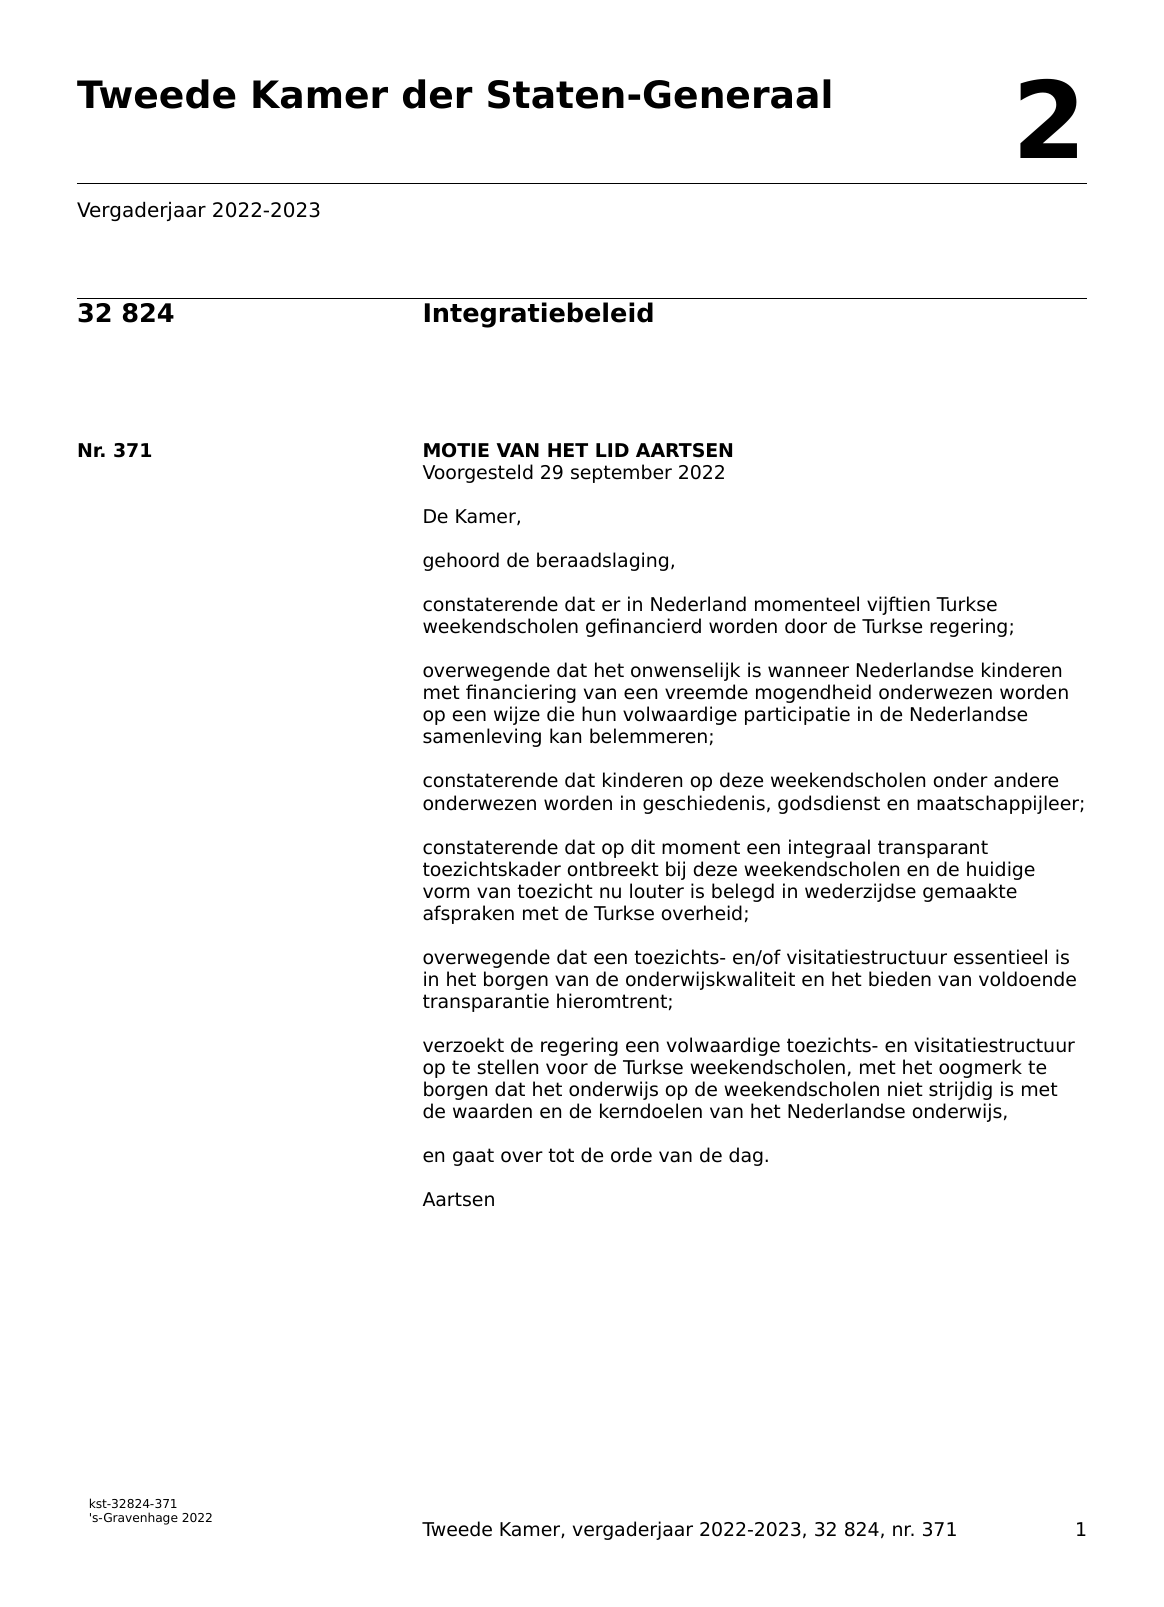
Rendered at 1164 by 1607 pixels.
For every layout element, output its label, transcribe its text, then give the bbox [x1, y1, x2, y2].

text kst-32824-371 [88, 1497, 323, 1511]
text De Kamer, [422, 506, 1087, 528]
table_header 2 [886, 59, 1087, 183]
subtitle Nr. 371 MOTIE VAN HET LID AARTSEN [77, 440, 1087, 462]
text Voorgesteld 29 september 2022 [422, 462, 1087, 484]
table_cell Vergaderjaar 2022-2023 [77, 184, 1087, 298]
text overwegende dat een toezichts- en/of visitatiestructuur essentieel is in het borgen van de onderwijskwaliteit en het bieden van voldoende transparantie hieromtrent; [422, 947, 1087, 1013]
subtitle 32 824 Integratiebeleid [77, 299, 1087, 329]
text Aartsen [422, 1189, 1087, 1211]
text verzoekt de regering een volwaardige toezichts- en visitatiestructuur op te stellen voor de Turkse weekendscholen, met het oogmerk te borgen dat het onderwijs op de weekendscholen niet strijdig is met de waarden en de kerndoelen van het Nederlandse onderwijs, [422, 1035, 1087, 1123]
text constaterende dat er in Nederland momenteel vijftien Turkse weekendscholen gefinancierd worden door de Turkse regering; [422, 594, 1087, 638]
text en gaat over tot de orde van de dag. [422, 1145, 1087, 1167]
text overwegende dat het onwenselijk is wanneer Nederlandse kinderen met financiering van een vreemde mogendheid onderwezen worden op een wijze die hun volwaardige participatie in de Nederlandse samenleving kan belemmeren; [422, 660, 1087, 748]
text constaterende dat op dit moment een integraal transparant toezichtskader ontbreekt bij deze weekendscholen en de huidige vorm van toezicht nu louter is belegd in wederzijdse gemaakte afspraken met de Turkse overheid; [422, 837, 1087, 924]
text constaterende dat kinderen op deze weekendscholen onder andere onderwezen worden in geschiedenis, godsdienst en maatschappijleer; [422, 770, 1087, 814]
text gehoord de beraadslaging, [422, 550, 1087, 572]
text 's-Gravenhage 2022 [88, 1511, 323, 1525]
table_header Tweede Kamer der Staten-Generaal [77, 59, 886, 183]
